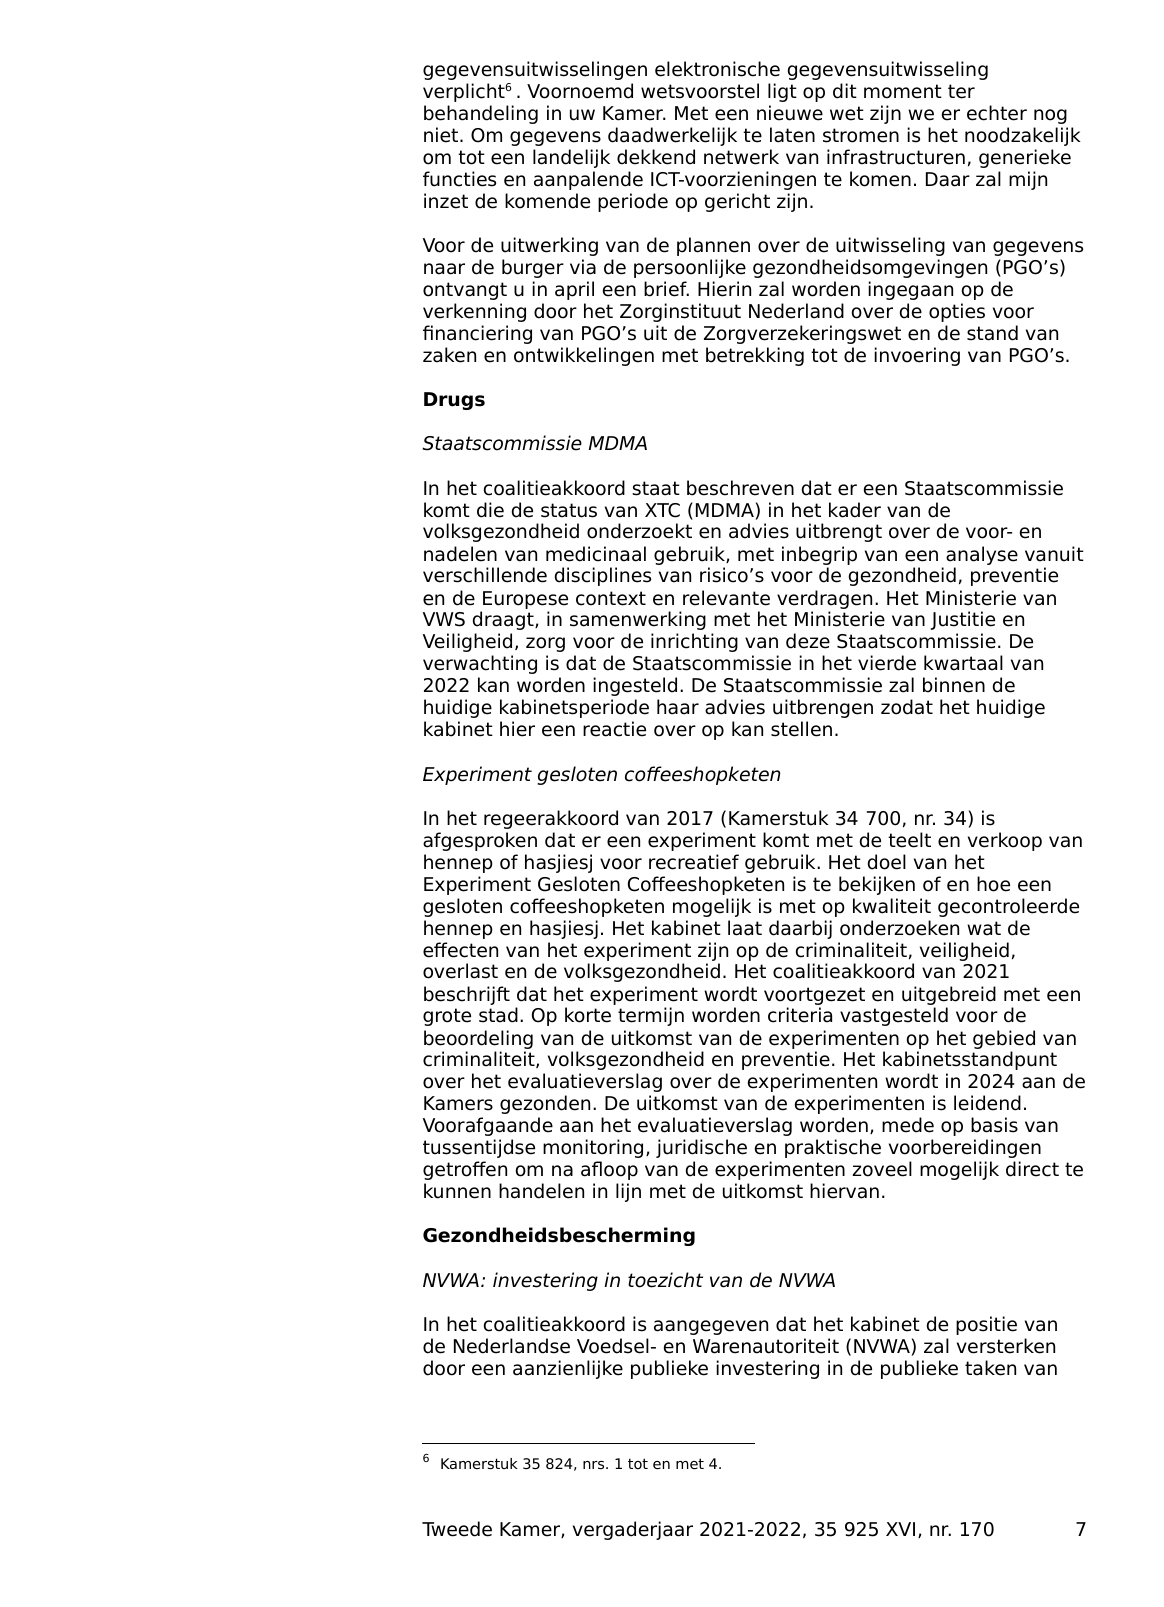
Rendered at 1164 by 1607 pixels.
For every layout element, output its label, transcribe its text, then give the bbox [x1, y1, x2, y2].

text In het coalitieakkoord staat beschreven dat er een Staatscommissie komt die de status van XTC (MDMA) in het kader van de volksgezondheid onderzoekt en advies uitbrengt over de voor- en nadelen van medicinaal gebruik, met inbegrip van een analyse vanuit verschillende disciplines van risico’s voor de gezondheid, preventie en de Europese context en relevante verdragen. Het Ministerie van VWS draagt, in samenwerking met het Ministerie van Justitie en Veiligheid, zorg voor de inrichting van deze Staatscommissie. De verwachting is dat de Staatscommissie in het vierde kwartaal van 2022 kan worden ingesteld. De Staatscommissie zal binnen de huidige kabinetsperiode haar advies uitbrengen zodat het huidige kabinet hier een reactie over op kan stellen. [422, 477, 1087, 741]
subtitle Gezondheidsbescherming [422, 1225, 1087, 1247]
text In het coalitieakkoord is aangegeven dat het kabinet de positie van de Nederlandse Voedsel- en Warenautoriteit (NVWA) zal versterken door een aanzienlijke publieke investering in de publieke taken van [422, 1314, 1087, 1380]
subtitle NVWA: investering in toezicht van de NVWA [422, 1269, 1087, 1292]
text gegevensuitwisselingen elektronische gegevensuitwisseling verplicht. Voornoemd wetsvoorstel ligt op dit moment ter behandeling in uw Kamer. Met een nieuwe wet zijn we er echter nog niet. Om gegevens daadwerkelijk te laten stromen is het noodzakelijk om tot een landelijk dekkend netwerk van infrastructuren, generieke functies en aanpalende ICT-voorzieningen te komen. Daar zal mijn inzet de komende periode op gericht zijn. [422, 59, 1087, 213]
text Kamerstuk 35 824, nrs. 1 tot en met 4. [422, 1452, 1087, 1474]
text In het regeerakkoord van 2017 (Kamerstuk 34 700, nr. 34) is afgesproken dat er een experiment komt met de teelt en verkoop van hennep of hasjiesj voor recreatief gebruik. Het doel van het Experiment Gesloten Coffeeshopketen is te bekijken of en hoe een gesloten coffeeshopketen mogelijk is met op kwaliteit gecontroleerde hennep en hasjiesj. Het kabinet laat daarbij onderzoeken wat de effecten van het experiment zijn op de criminaliteit, veiligheid, overlast en de volksgezondheid. Het coalitieakkoord van 2021 beschrijft dat het experiment wordt voortgezet en uitgebreid met een grote stad. Op korte termijn worden criteria vastgesteld voor de beoordeling van de uitkomst van de experimenten op het gebied van criminaliteit, volksgezondheid en preventie. Het kabinetsstandpunt over het evaluatieverslag over de experimenten wordt in 2024 aan de Kamers gezonden. De uitkomst van de experimenten is leidend. Voorafgaande aan het evaluatieverslag worden, mede op basis van tussentijdse monitoring, juridische en praktische voorbereidingen getroffen om na afloop van de experimenten zoveel mogelijk direct te kunnen handelen in lijn met de uitkomst hiervan. [422, 808, 1087, 1203]
text Voor de uitwerking van de plannen over de uitwisseling van gegevens naar de burger via de persoonlijke gezondheidsomgevingen (PGO’s) ontvangt u in april een brief. Hierin zal worden ingegaan op de verkenning door het Zorginstituut Nederland over de opties voor financiering van PGO’s uit de Zorgverzekeringswet en de stand van zaken en ontwikkelingen met betrekking tot de invoering van PGO’s. [422, 235, 1087, 367]
subtitle Experiment gesloten coffeeshopketen [422, 763, 1087, 785]
subtitle Staatscommissie MDMA [422, 433, 1087, 455]
subtitle Drugs [422, 389, 1087, 411]
